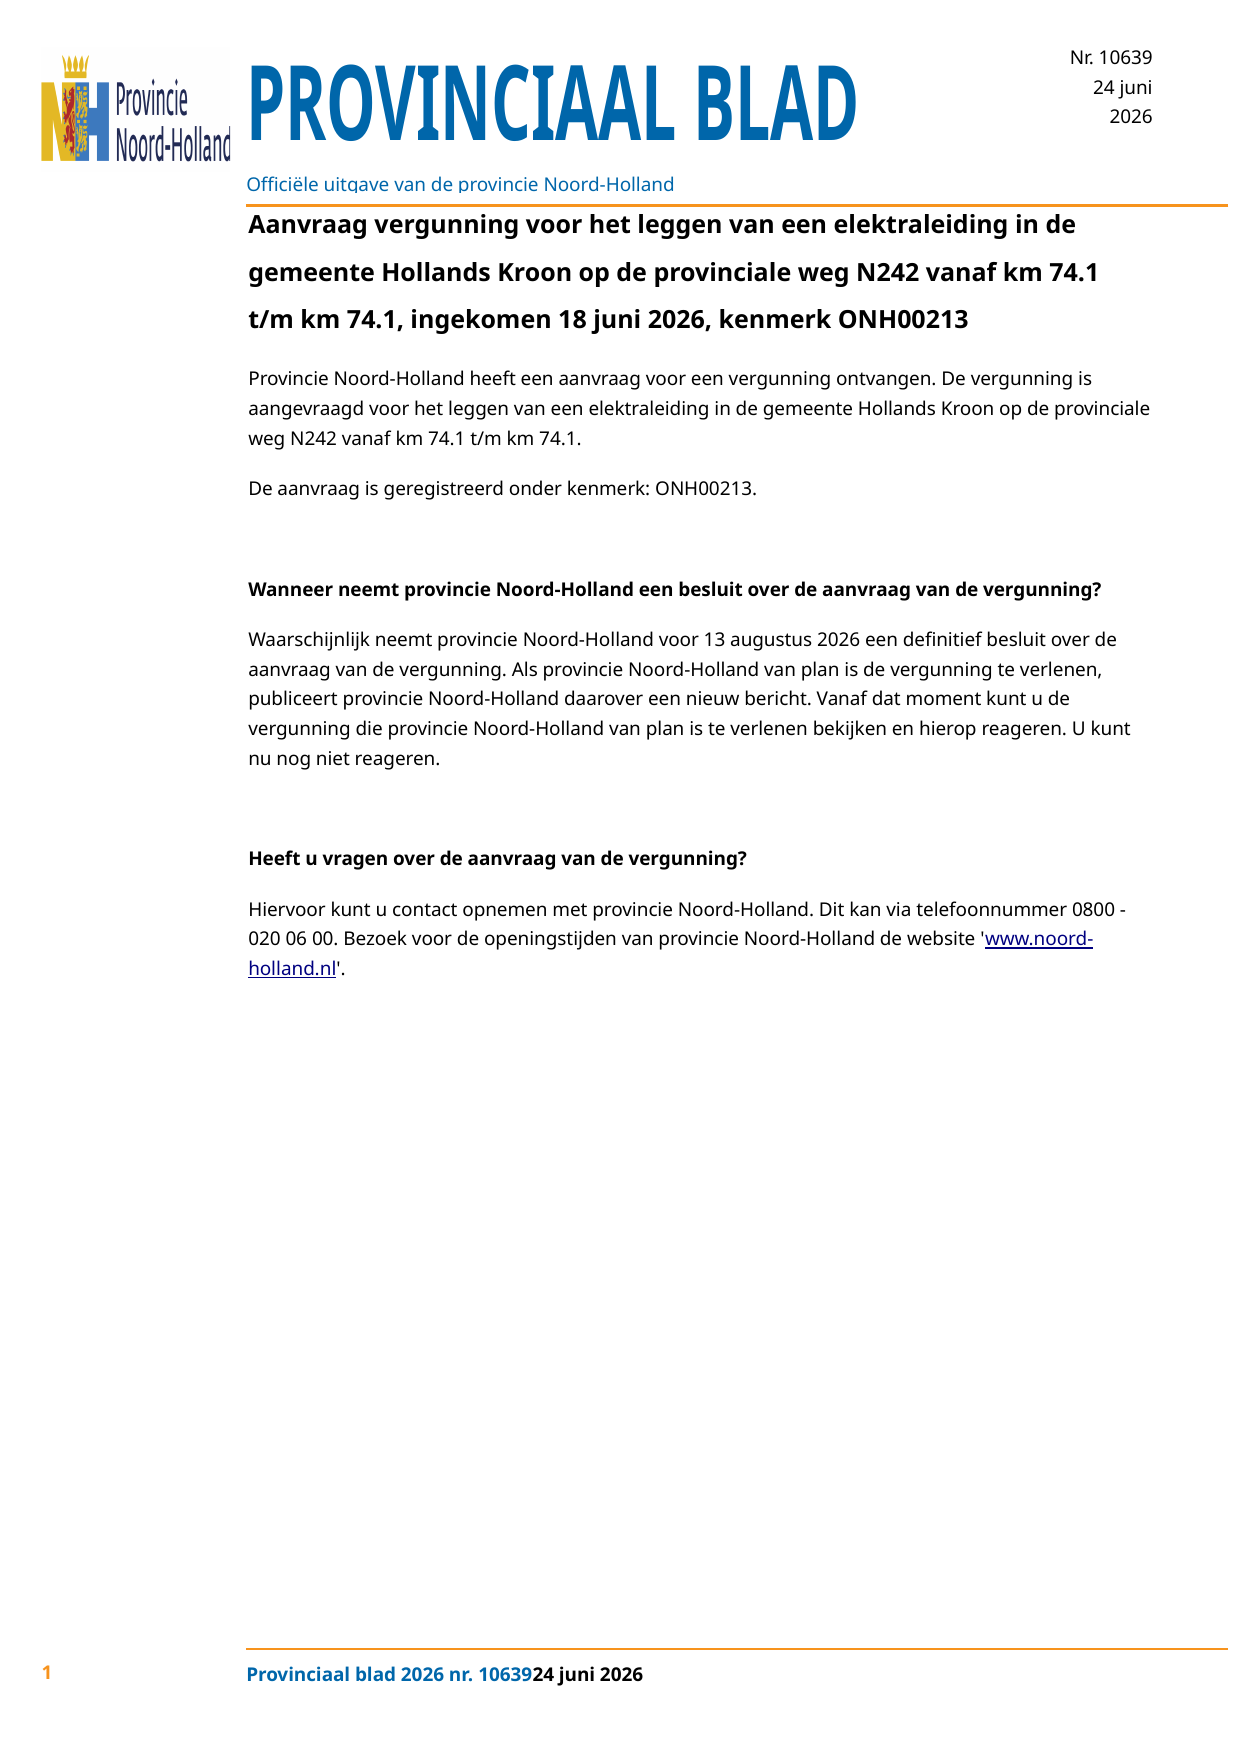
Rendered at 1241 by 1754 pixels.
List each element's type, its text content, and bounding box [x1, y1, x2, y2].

text Heeft u vragen over de aanvraag van de vergunning? [248, 846, 1152, 871]
text Waarschijnlijk neemt provincie Noord-Holland voor 13 augustus 2026 een definitief besluit over de aanvraag van de vergunning. Als provincie Noord-Holland van plan is de vergunning te verlenen, publiceert provincie Noord-Holland daarover een nieuw bericht. Vanaf dat moment kunt u de vergunning die provincie Noord-Holland van plan is te verlenen bekijken en hierop reageren. U kunt nu nog niet reageren. [248, 626, 1152, 770]
text De aanvraag is geregistreerd onder kenmerk: ONH00213. [248, 475, 1152, 501]
text Wanneer neemt provincie Noord-Holland een besluit over de aanvraag van de vergunning? [248, 576, 1152, 602]
picture [41, 47, 231, 172]
text Hiervoor kunt u contact opnemen met provincie Noord-Holland. Dit kan via telefoonnummer 0800 - 020 06 00. Bezoek voor de openingstijden van provincie Noord-Holland de website 'www.noord-holland.nl'. [248, 896, 1152, 981]
text Provincie Noord-Holland heeft een aanvraag voor een vergunning ontvangen. De vergunning is aangevraagd voor het leggen van een elektraleiding in de gemeente Hollands Kroon op de provinciale weg N242 vanaf km 74.1 t/m km 74.1. [248, 366, 1152, 450]
text Aanvraag vergunning voor het leggen van een elektraleiding in de gemeente Hollands Kroon op de provinciale weg N242 vanaf km 74.1 t/m km 74.1, ingekomen 18 juni 2026, kenmerk ONH00213 [248, 207, 1152, 336]
